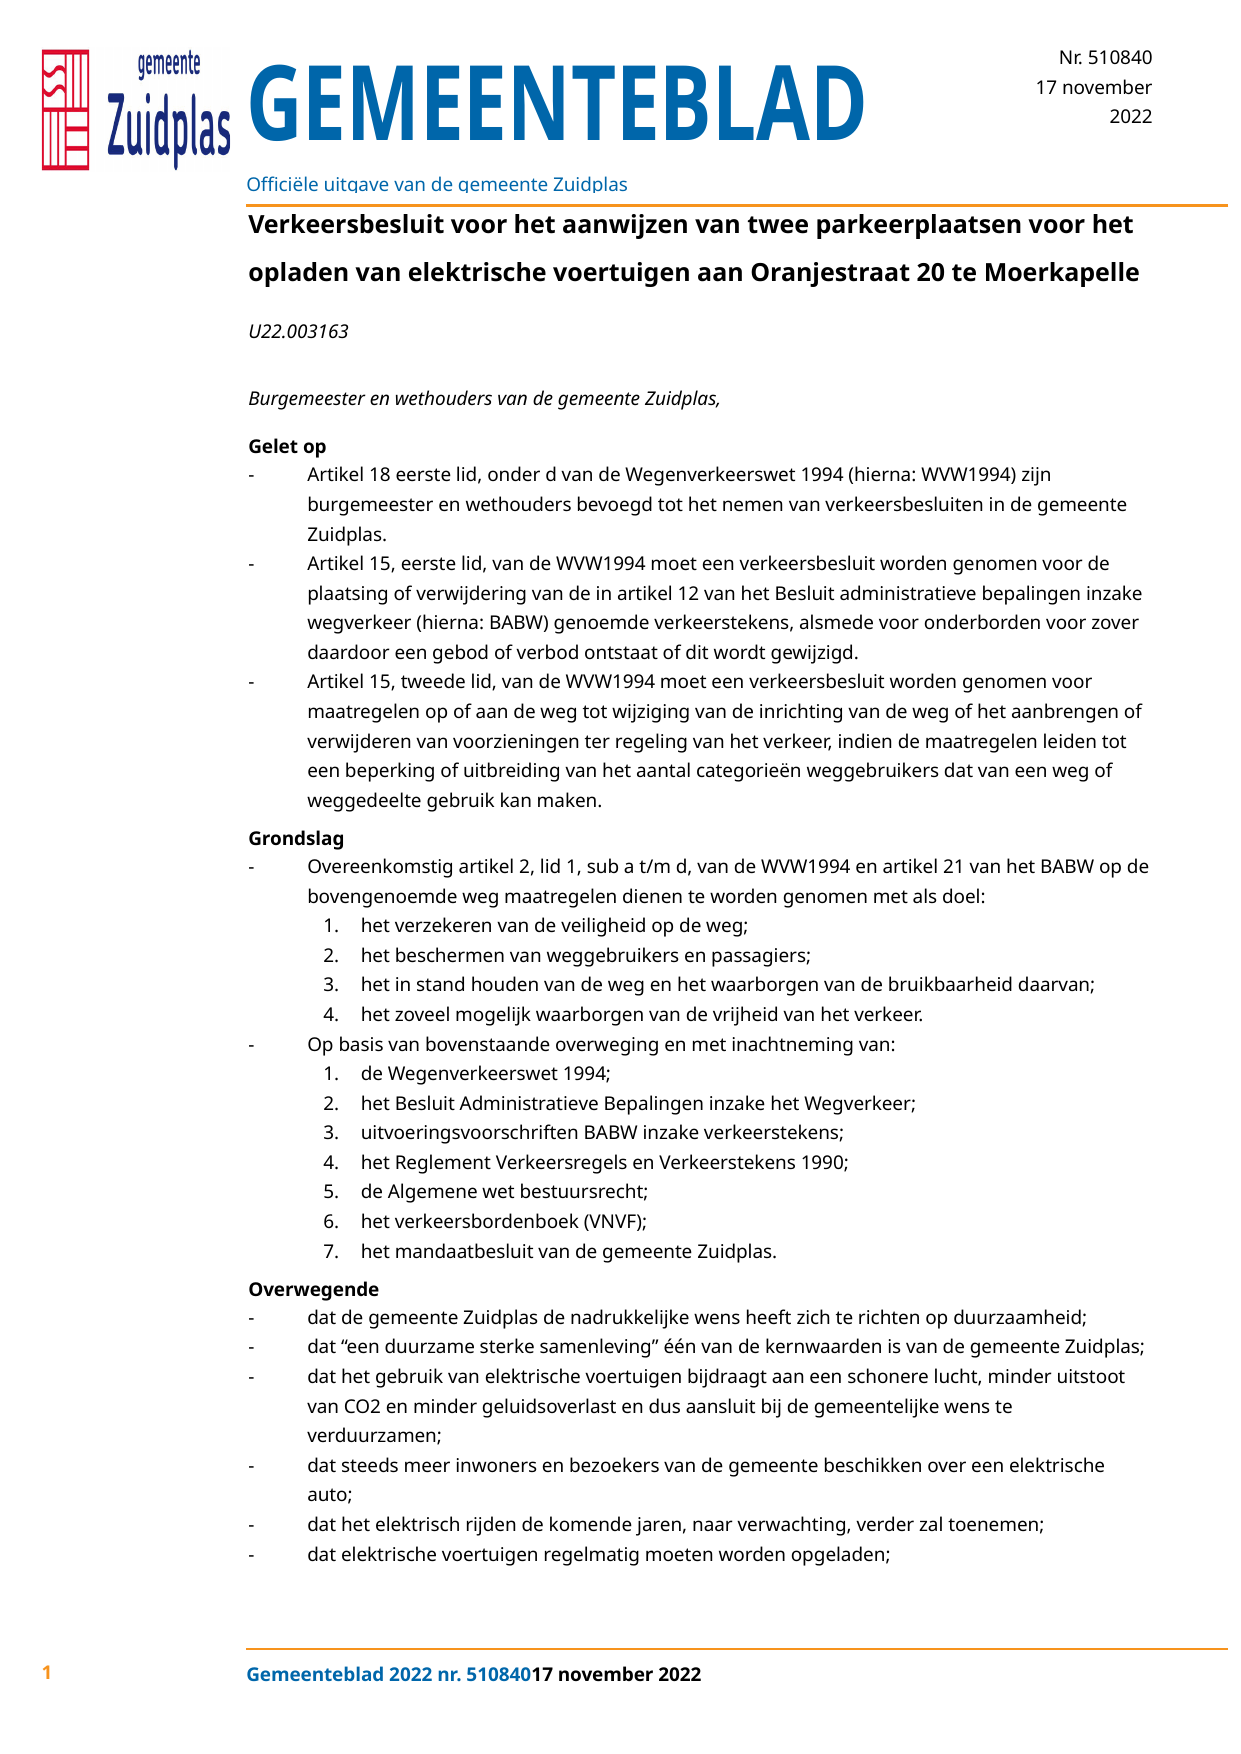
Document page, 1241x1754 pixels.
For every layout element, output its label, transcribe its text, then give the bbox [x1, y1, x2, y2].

list het verkeersbordenboek (VNVF); [323, 1208, 1152, 1234]
list uitvoeringsvoorschriften BABW inzake verkeerstekens; [323, 1119, 1152, 1145]
list dat het gebruik van elektrische voertuigen bijdraagt aan een schonere lucht, minder uitstoot van CO2 en minder geluidsoverlast en dus aansluit bij de gemeentelijke wens te verduurzamen; [248, 1363, 1152, 1448]
list Artikel 15, eerste lid, van de WVW1994 moet een verkeersbesluit worden genomen voor de plaatsing of verwijdering van de in artikel 12 van het Besluit administratieve bepalingen inzake wegverkeer (hierna: BABW) genoemde verkeerstekens, alsmede voor onderborden voor zover daardoor een gebod of verbod ontstaat of dit wordt gewijzigd. [248, 550, 1152, 665]
list het Reglement Verkeersregels en Verkeerstekens 1990; [323, 1149, 1152, 1175]
list dat elektrische voertuigen regelmatig moeten worden opgeladen; [248, 1541, 1152, 1566]
list Op basis van bovenstaande overweging en met inachtneming van: [248, 1031, 1152, 1056]
list het zoveel mogelijk waarborgen van de vrijheid van het verkeer. [323, 1001, 1152, 1027]
text Grondslag [248, 825, 1152, 851]
text Gelet op [248, 433, 1152, 459]
list het beschermen van weggebruikers en passagiers; [323, 942, 1152, 968]
text U22.003163 [248, 318, 1152, 344]
list het Besluit Administratie­ve Bepa­lingen inzake het Weg­ver­keer; [323, 1090, 1152, 1116]
list de Wegenverkeerswet 1994; [323, 1060, 1152, 1086]
text Burgemeester en wethouders van de gemeente Zuidplas, [248, 386, 1152, 411]
list het in stand houden van de weg en het waarborgen van de bruikbaarheid daarvan; [323, 972, 1152, 997]
list het verzekeren van de veiligheid op de weg; [323, 912, 1152, 938]
list Artikel 15, tweede lid, van de WVW1994 moet een verkeersbesluit worden genomen voor maatregelen op of aan de weg tot wijziging van de inrichting van de weg of het aanbrengen of verwijderen van voorzieningen ter regeling van het verkeer, indien de maatregelen leiden tot een beperking of uitbreiding van het aantal categorieën weggebruikers dat van een weg of weggedeelte gebruik kan maken. [248, 669, 1152, 813]
text Overwegende [248, 1276, 1152, 1301]
list dat steeds meer inwoners en bezoekers van de gemeente beschikken over een elektrische auto; [248, 1452, 1152, 1507]
list dat het elektrisch rijden de komende jaren, naar verwachting, verder zal toenemen; [248, 1511, 1152, 1537]
list dat de gemeente Zuidplas de nadrukkelijke wens heeft zich te richten op duurzaamheid; [248, 1304, 1152, 1330]
list dat “een duurzame sterke samenleving” één van de kernwaarden is van de gemeente Zuidplas; [248, 1334, 1152, 1359]
list Overeenkomstig artikel 2, lid 1, sub a t/m d, van de WVW1994 en artikel 21 van het BABW op de bovengenoemde weg maatregelen dienen te worden genomen met als doel: [248, 853, 1152, 908]
list het mandaatbesluit van de gemeente Zuidplas. [323, 1238, 1152, 1263]
list Artikel 18 eerste lid, onder d van de Wegenverkeerswet 1994 (hierna: WVW1994) zijn burgemeester en wethouders bevoegd tot het nemen van ver­keersbe­sluiten in de gemeente Zuidplas. [248, 462, 1152, 546]
text Verkeersbesluit voor het aanwijzen van twee parkeerplaatsen voor het opladen van elektrische voertuigen aan Oranjestraat 20 te Moerkapelle [248, 207, 1152, 288]
list de Algemene wet bestuursrecht; [323, 1179, 1152, 1204]
picture [41, 47, 231, 172]
